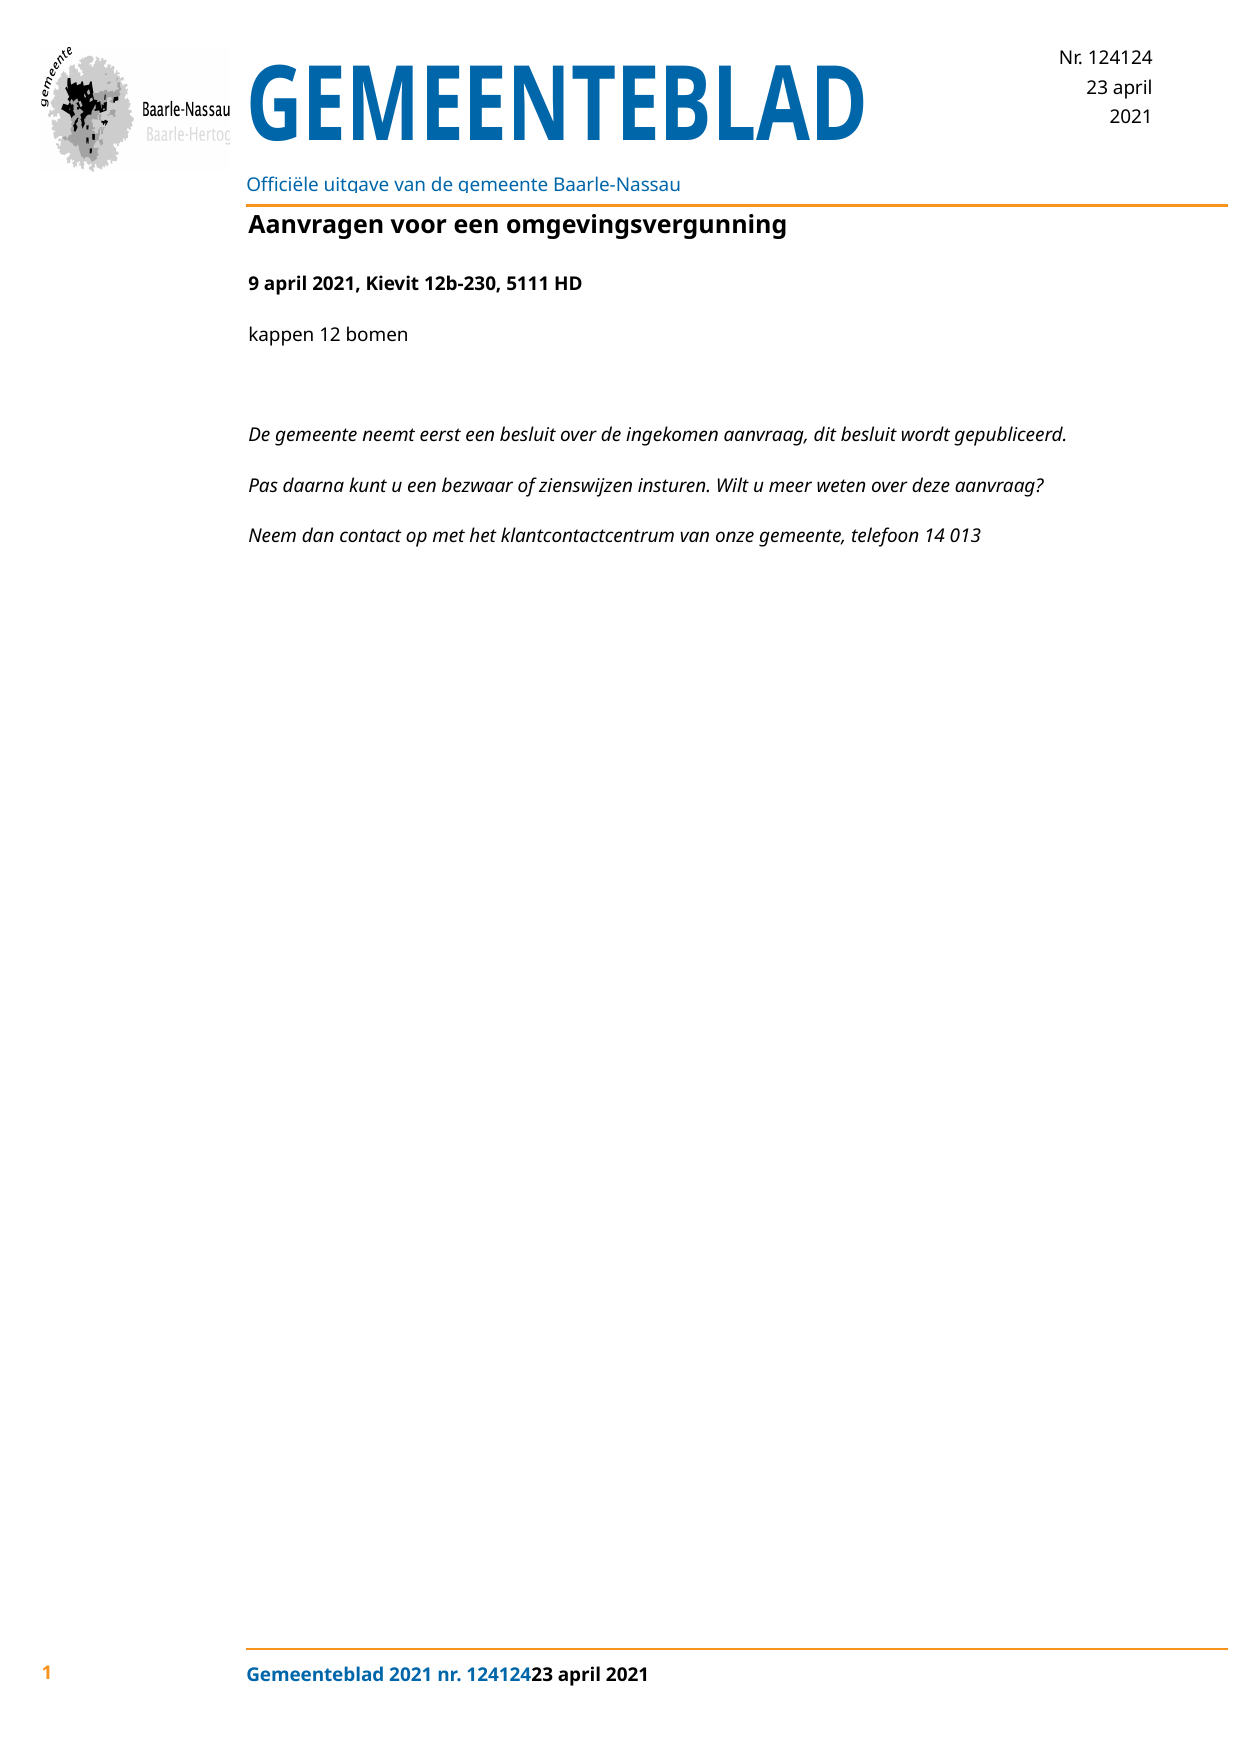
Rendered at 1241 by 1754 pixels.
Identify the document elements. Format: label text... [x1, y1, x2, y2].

text Aanvragen voor een omgevingsvergunning [248, 207, 1152, 241]
picture [41, 47, 231, 172]
text Neem dan contact op met het klantcontactcentrum van onze gemeente, telefoon 14 013 [248, 522, 1152, 548]
text Pas daarna kunt u een bezwaar of zienswijzen insturen. Wilt u meer weten over deze aanvraag? [248, 472, 1152, 498]
text 9 april 2021, Kievit 12b-230, 5111 HD [248, 270, 1152, 296]
text kappen 12 bomen [248, 321, 1152, 346]
text De gemeente neemt eerst een besluit over de ingekomen aanvraag, dit besluit wordt gepubliceerd. [248, 422, 1152, 447]
